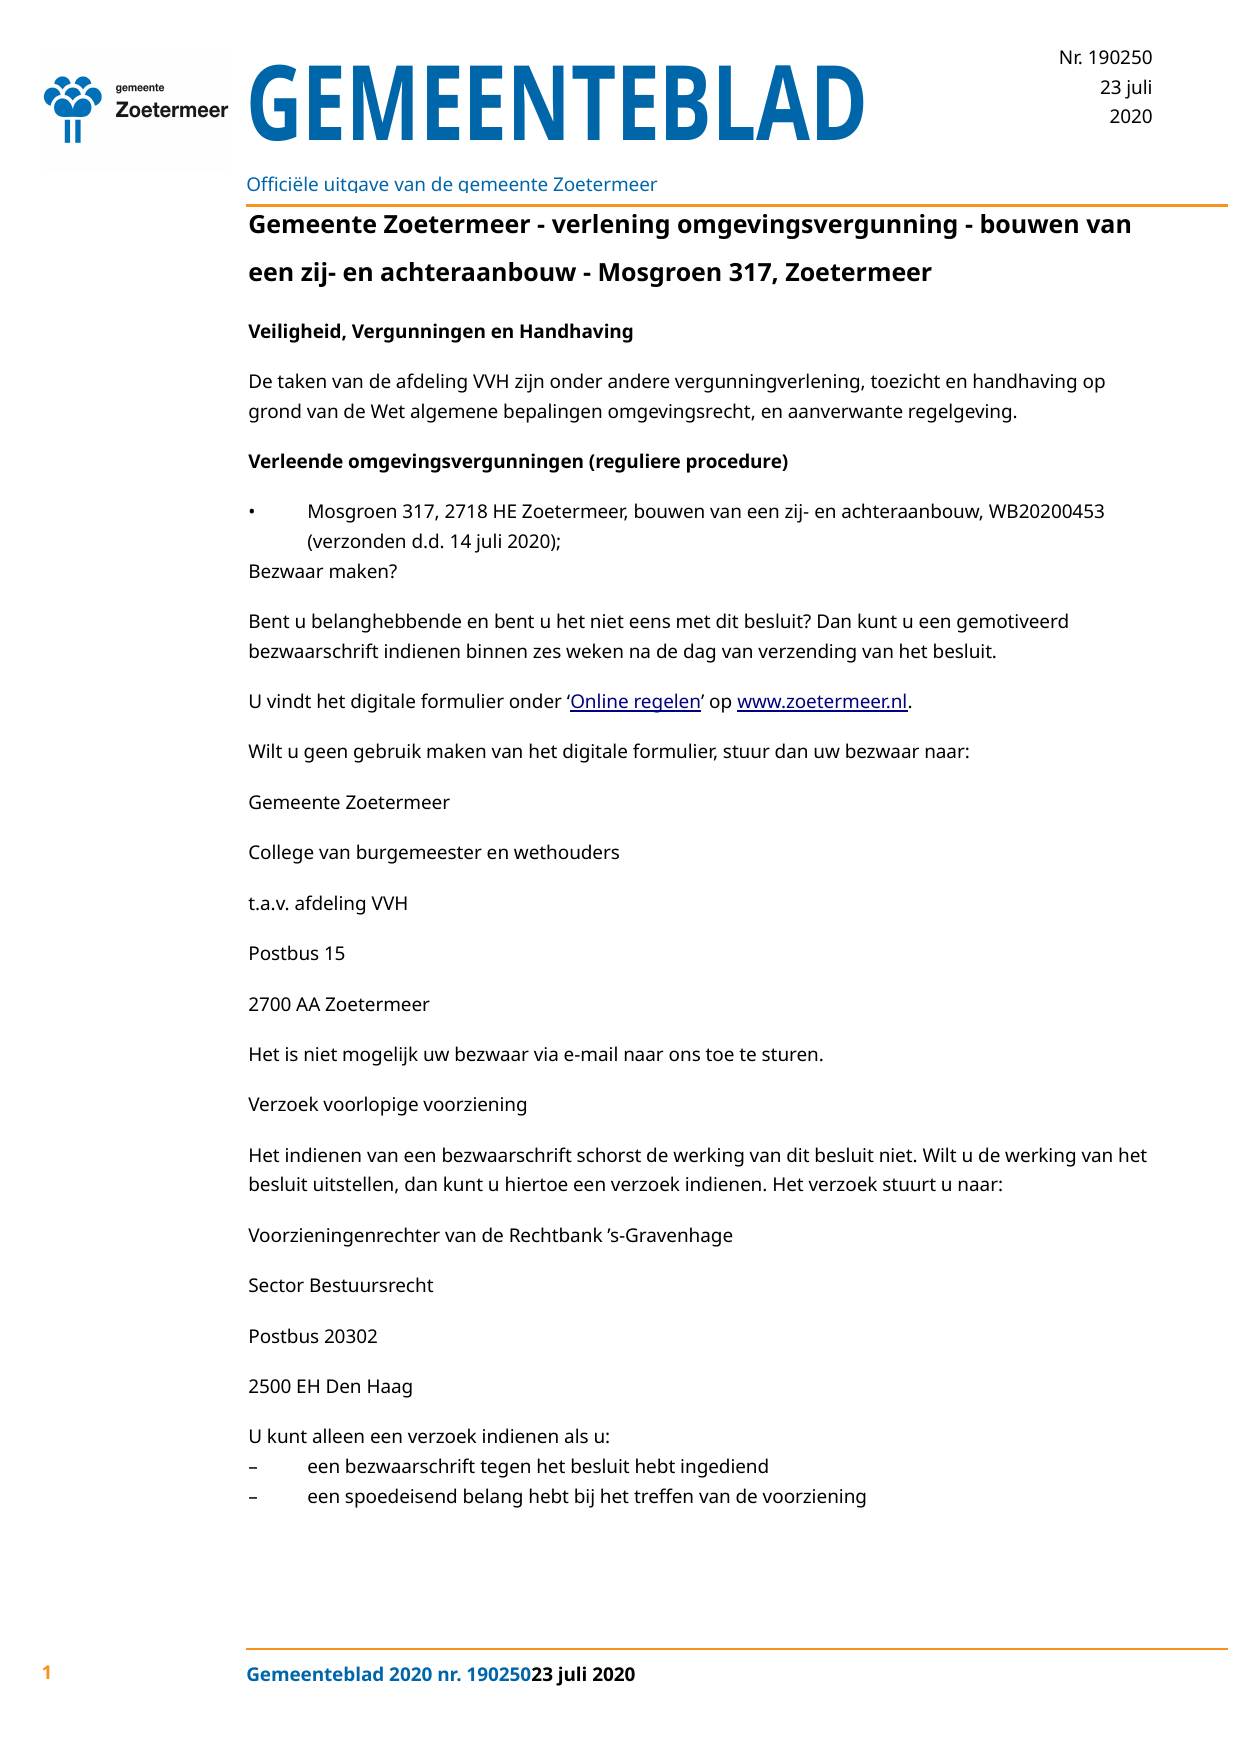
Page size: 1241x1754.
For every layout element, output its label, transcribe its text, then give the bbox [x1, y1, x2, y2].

text U kunt alleen een verzoek indienen als u: [248, 1424, 1152, 1449]
list Mosgroen 317, 2718 HE Zoetermeer, bouwen van een zij- en achteraanbouw, WB20200453 (verzonden d.d. 14 juli 2020); [248, 499, 1152, 554]
text Veiligheid, Vergunningen en Handhaving [248, 318, 1152, 344]
text Bent u belanghebbende en bent u het niet eens met dit besluit? Dan kunt u een gemotiveerd bezwaarschrift indienen binnen zes weken na de dag van verzending van het besluit. [248, 608, 1152, 664]
text Gemeente Zoetermeer [248, 789, 1152, 815]
text Verzoek voorlopige voorziening [248, 1092, 1152, 1117]
text Het is niet mogelijk uw bezwaar via e-mail naar ons toe te sturen. [248, 1041, 1152, 1067]
text Wilt u geen gebruik maken van het digitale formulier, stuur dan uw bezwaar naar: [248, 739, 1152, 764]
text 2700 AA Zoetermeer [248, 991, 1152, 1017]
text Bezwaar maken? [248, 558, 1152, 584]
text De taken van de afdeling VVH zijn onder andere vergunningverlening, toezicht en handhaving op grond van de Wet algemene bepalingen omgevingsrecht, en aanverwante regelgeving. [248, 368, 1152, 424]
text Postbus 20302 [248, 1323, 1152, 1349]
text t.a.v. afdeling VVH [248, 890, 1152, 916]
text Sector Bestuursrecht [248, 1272, 1152, 1298]
text Verleende omgevingsvergunningen (reguliere procedure) [248, 448, 1152, 474]
text College van burgemeester en wethouders [248, 839, 1152, 865]
text Voorzieningenrechter van de Rechtbank ’s-Gravenhage [248, 1222, 1152, 1248]
picture [41, 47, 231, 172]
text U vindt het digitale formulier onder ‘Online regelen’ op www.zoetermeer.nl. [248, 688, 1152, 714]
list een bezwaarschrift tegen het besluit hebt ingediend [248, 1453, 1152, 1479]
text Het indienen van een bezwaarschrift schorst de werking van dit besluit niet. Wilt u de werking van het besluit uitstellen, dan kunt u hiertoe een verzoek indienen. Het verzoek stuurt u naar: [248, 1142, 1152, 1197]
text Postbus 15 [248, 940, 1152, 966]
list een spoedeisend belang hebt bij het treffen van de voorziening [248, 1483, 1152, 1509]
text Gemeente Zoetermeer - verlening omgevingsvergunning - bouwen van een zij- en achteraanbouw - Mosgroen 317, Zoetermeer [248, 207, 1152, 288]
text 2500 EH Den Haag [248, 1373, 1152, 1399]
